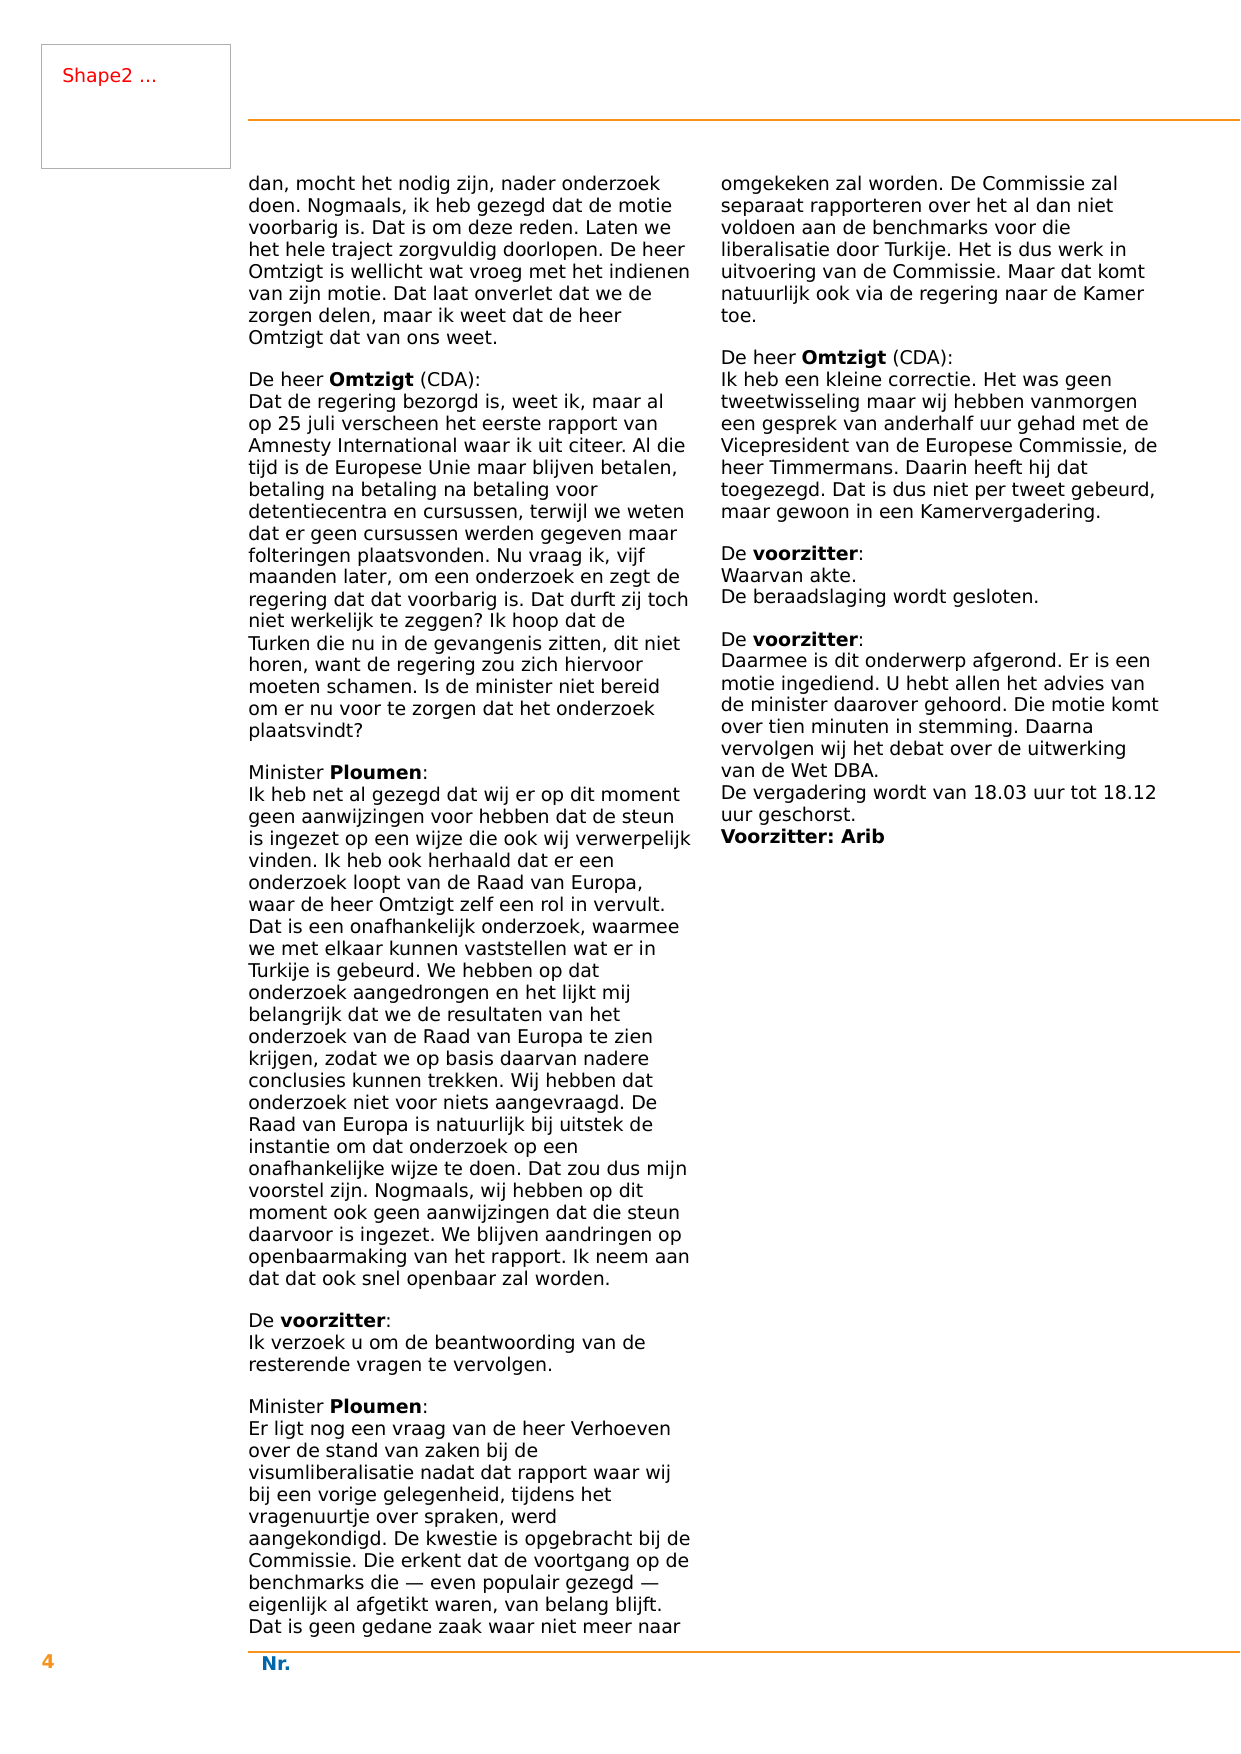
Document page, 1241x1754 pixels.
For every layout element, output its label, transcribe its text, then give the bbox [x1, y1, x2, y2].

text dan, mocht het nodig zijn, nader onderzoek doen. Nogmaals, ik heb gezegd dat de motie voorbarig is. Dat is om deze reden. Laten we het hele traject zorgvuldig doorlopen. De heer Omtzigt is wellicht wat vroeg met het indienen van zijn motie. Dat laat onverlet dat we de zorgen delen, maar ik weet dat de heer Omtzigt dat van ons weet. [248, 173, 691, 349]
text Daarmee is dit onderwerp afgerond. Er is een motie ingediend. U hebt allen het advies van de minister daarover gehoord. Die motie komt over tien minuten in stemming. Daarna vervolgen wij het debat over de uitwerking van de Wet DBA. [721, 650, 1163, 782]
text Waarvan akte. [721, 564, 1163, 586]
text De beraadslaging wordt gesloten. [721, 586, 1163, 608]
text Minister Ploumen: [248, 762, 691, 784]
text De heer Omtzigt (CDA): [721, 347, 1163, 369]
text De heer Omtzigt (CDA): [248, 369, 691, 391]
text De vergadering wordt van 18.03 uur tot 18.12 uur geschorst. [721, 782, 1163, 826]
text omgekeken zal worden. De Commissie zal separaat rapporteren over het al dan niet voldoen aan de benchmarks voor die liberalisatie door Turkije. Het is dus werk in uitvoering van de Commissie. Maar dat komt natuurlijk ook via de regering naar de Kamer toe. [721, 173, 1163, 327]
text Dat de regering bezorgd is, weet ik, maar al op 25 juli verscheen het eerste rapport van Amnesty International waar ik uit citeer. Al die tijd is de Europese Unie maar blijven betalen, betaling na betaling na betaling voor detentiecentra en cursussen, terwijl we weten dat er geen cursussen werden gegeven maar folteringen plaatsvonden. Nu vraag ik, vijf maanden later, om een onderzoek en zegt de regering dat dat voorbarig is. Dat durft zij toch niet werkelijk te zeggen? Ik hoop dat de Turken die nu in de gevangenis zitten, dit niet horen, want de regering zou zich hiervoor moeten schamen. Is de minister niet bereid om er nu voor te zorgen dat het onderzoek plaatsvindt? [248, 391, 691, 742]
text Ik heb een kleine correctie. Het was geen tweetwisseling maar wij hebben vanmorgen een gesprek van anderhalf uur gehad met de Vicepresident van de Europese Commissie, de heer Timmermans. Daarin heeft hij dat toegezegd. Dat is dus niet per tweet gebeurd, maar gewoon in een Kamervergadering. [721, 369, 1163, 522]
text Er ligt nog een vraag van de heer Verhoeven over de stand van zaken bij de visumliberalisatie nadat dat rapport waar wij bij een vorige gelegenheid, tijdens het vragenuurtje over spraken, werd aangekondigd. De kwestie is opgebracht bij de Commissie. Die erkent dat de voortgang op de benchmarks die — even populair gezegd — eigenlijk al afgetikt waren, van belang blijft. Dat is geen gedane zaak waar niet meer naar [248, 1418, 691, 1637]
text Voorzitter: Arib [721, 826, 1163, 848]
text Ik heb net al gezegd dat wij er op dit moment geen aanwijzingen voor hebben dat de steun is ingezet op een wijze die ook wij verwerpelijk vinden. Ik heb ook herhaald dat er een onderzoek loopt van de Raad van Europa, waar de heer Omtzigt zelf een rol in vervult. Dat is een onafhankelijk onderzoek, waarmee we met elkaar kunnen vaststellen wat er in Turkije is gebeurd. We hebben op dat onderzoek aangedrongen en het lijkt mij belangrijk dat we de resultaten van het onderzoek van de Raad van Europa te zien krijgen, zodat we op basis daarvan nadere conclusies kunnen trekken. Wij hebben dat onderzoek niet voor niets aangevraagd. De Raad van Europa is natuurlijk bij uitstek de instantie om dat onderzoek op een onafhankelijke wijze te doen. Dat zou dus mijn voorstel zijn. Nogmaals, wij hebben op dit moment ook geen aanwijzingen dat die steun daarvoor is ingezet. We blijven aandringen op openbaarmaking van het rapport. Ik neem aan dat dat ook snel openbaar zal worden. [248, 784, 691, 1290]
text Ik verzoek u om de beantwoording van de resterende vragen te vervolgen. [248, 1332, 691, 1376]
text De voorzitter: [721, 542, 1163, 564]
text De voorzitter: [248, 1310, 691, 1332]
text Minister Ploumen: [248, 1396, 691, 1418]
text De voorzitter: [721, 628, 1163, 650]
